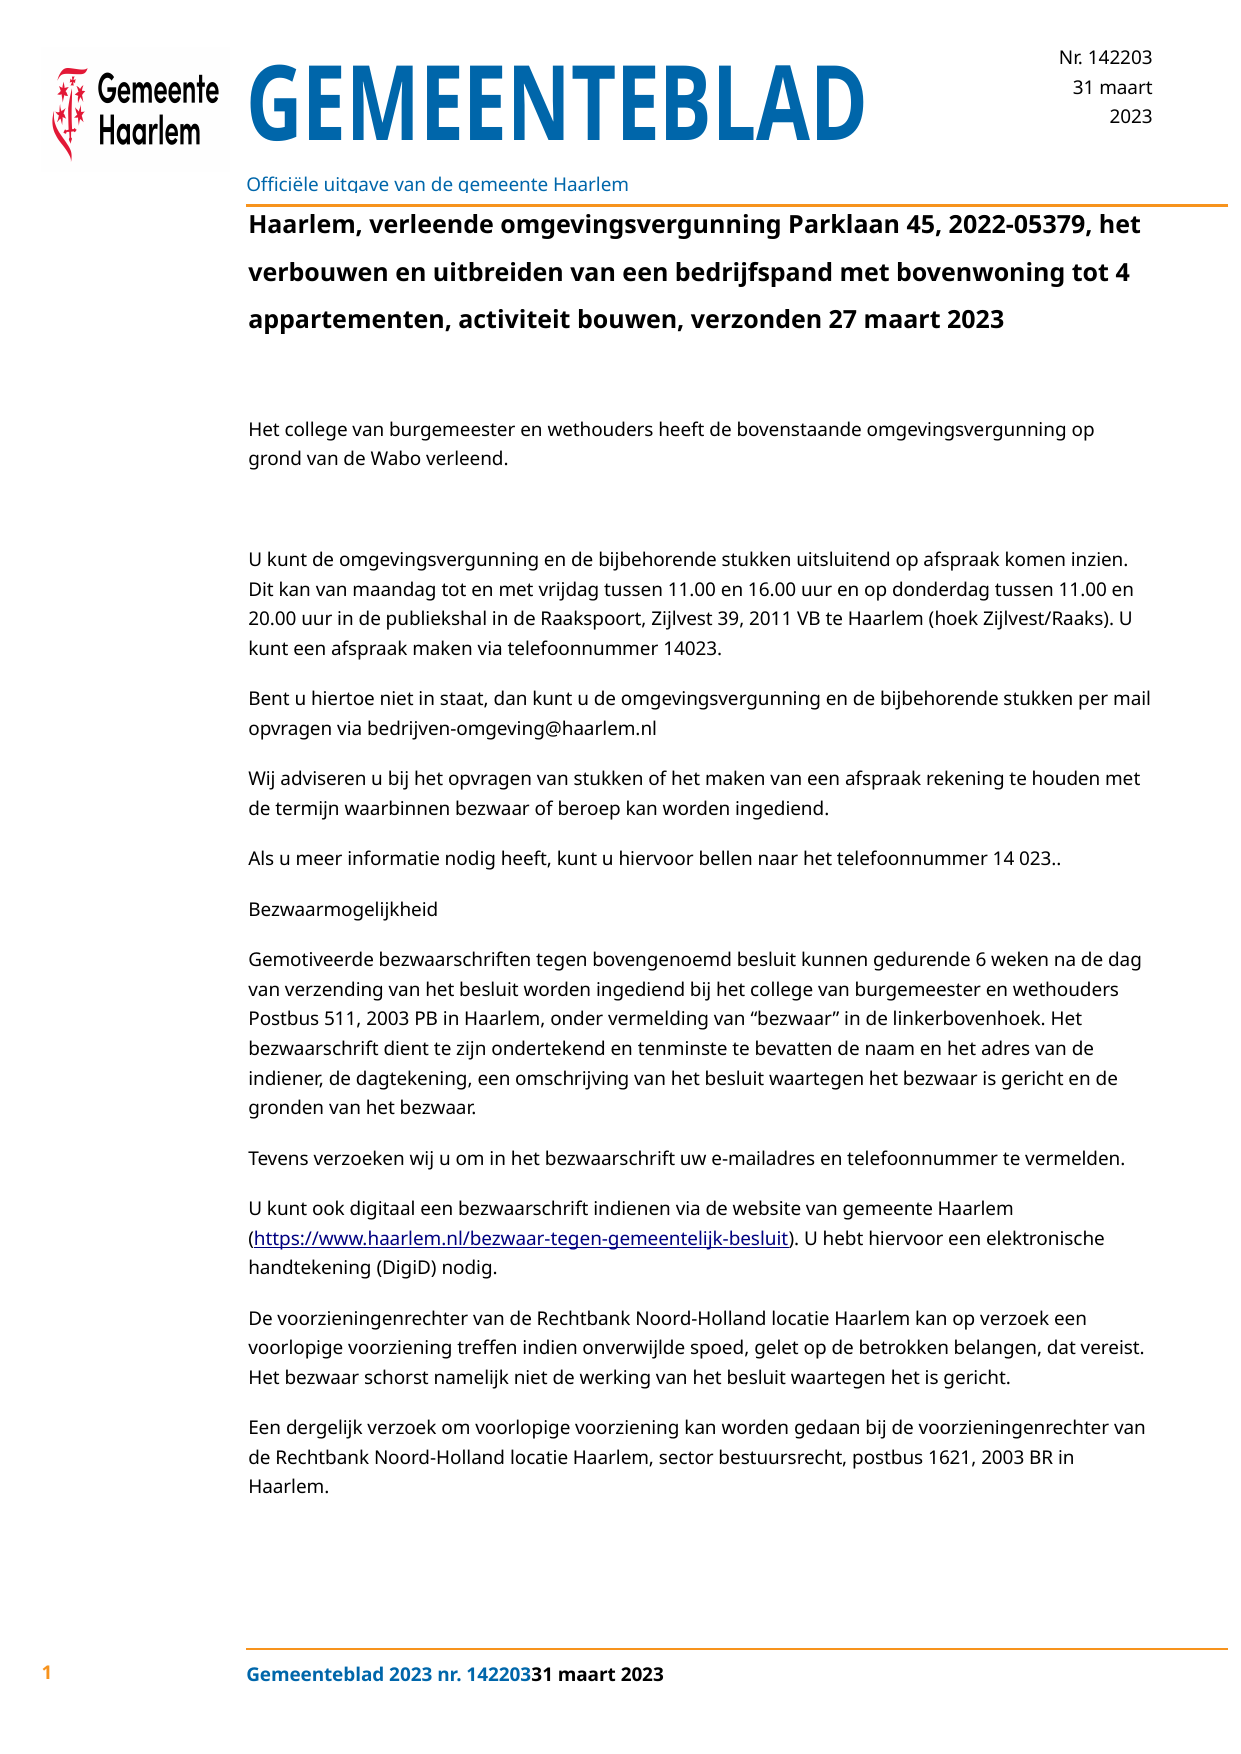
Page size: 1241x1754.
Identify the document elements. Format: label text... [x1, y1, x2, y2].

text Bent u hiertoe niet in staat, dan kunt u de omgevingsvergunning en de bijbehorende stukken per mail opvragen via bedrijven-omgeving@haarlem.nl [248, 686, 1152, 741]
text Gemotiveerde bezwaarschriften tegen bovengenoemd besluit kunnen gedurende 6 weken na de dag van verzending van het besluit worden ingediend bij het college van burgemeester en wethouders Postbus 511, 2003 PB in Haarlem, onder vermelding van “bezwaar” in de linkerbovenhoek. Het bezwaarschrift dient te zijn ondertekend en tenminste te bevatten de naam en het adres van de indiener, de dagtekening, een omschrijving van het besluit waartegen het bezwaar is gericht en de gronden van het bezwaar. [248, 946, 1152, 1120]
text Als u meer informatie nodig heeft, kunt u hiervoor bellen naar het telefoonnummer 14 023.. [248, 846, 1152, 871]
text Wij adviseren u bij het opvragen van stukken of het maken van een afspraak rekening te houden met de termijn waarbinnen bezwaar of beroep kan worden ingediend. [248, 766, 1152, 821]
picture [41, 47, 231, 172]
text Het college van burgemeester en wethouders heeft de bovenstaande omgevingsvergunning op grond van de Wabo verleend. [248, 416, 1152, 471]
text Een dergelijk verzoek om voorlopige voorziening kan worden gedaan bij de voorzieningenrechter van de Rechtbank Noord-Holland locatie Haarlem, sector bestuursrecht, postbus 1621, 2003 BR in Haarlem. [248, 1414, 1152, 1499]
text Tevens verzoeken wij u om in het bezwaarschrift uw e-mailadres en telefoonnummer te vermelden. [248, 1145, 1152, 1170]
text Bezwaarmogelijkheid [248, 896, 1152, 922]
text De voorzieningenrechter van de Rechtbank Noord-Holland locatie Haarlem kan op verzoek een voorlopige voorziening treffen indien onverwijlde spoed, gelet op de betrokken belangen, dat vereist. Het bezwaar schorst namelijk niet de werking van het besluit waartegen het is gericht. [248, 1305, 1152, 1389]
text U kunt ook digitaal een bezwaarschrift indienen via de website van gemeente Haarlem (https://www.haarlem.nl/bezwaar-tegen-gemeentelijk-besluit). U hebt hiervoor een elektronische handtekening (DigiD) nodig. [248, 1195, 1152, 1280]
text Haarlem, verleende omgevingsvergunning Parklaan 45, 2022-05379, het verbouwen en uitbreiden van een bedrijfspand met bovenwoning tot 4 appartementen, activiteit bouwen, verzonden 27 maart 2023 [248, 207, 1152, 336]
text U kunt de omgevingsvergunning en de bijbehorende stukken uitsluitend op afspraak komen inzien. Dit kan van maandag tot en met vrijdag tussen 11.00 en 16.00 uur en op donderdag tussen 11.00 en 20.00 uur in de publiekshal in de Raakspoort, Zijlvest 39, 2011 VB te Haarlem (hoek Zijlvest/Raaks). U kunt een afspraak maken via telefoonnummer 14023. [248, 546, 1152, 661]
